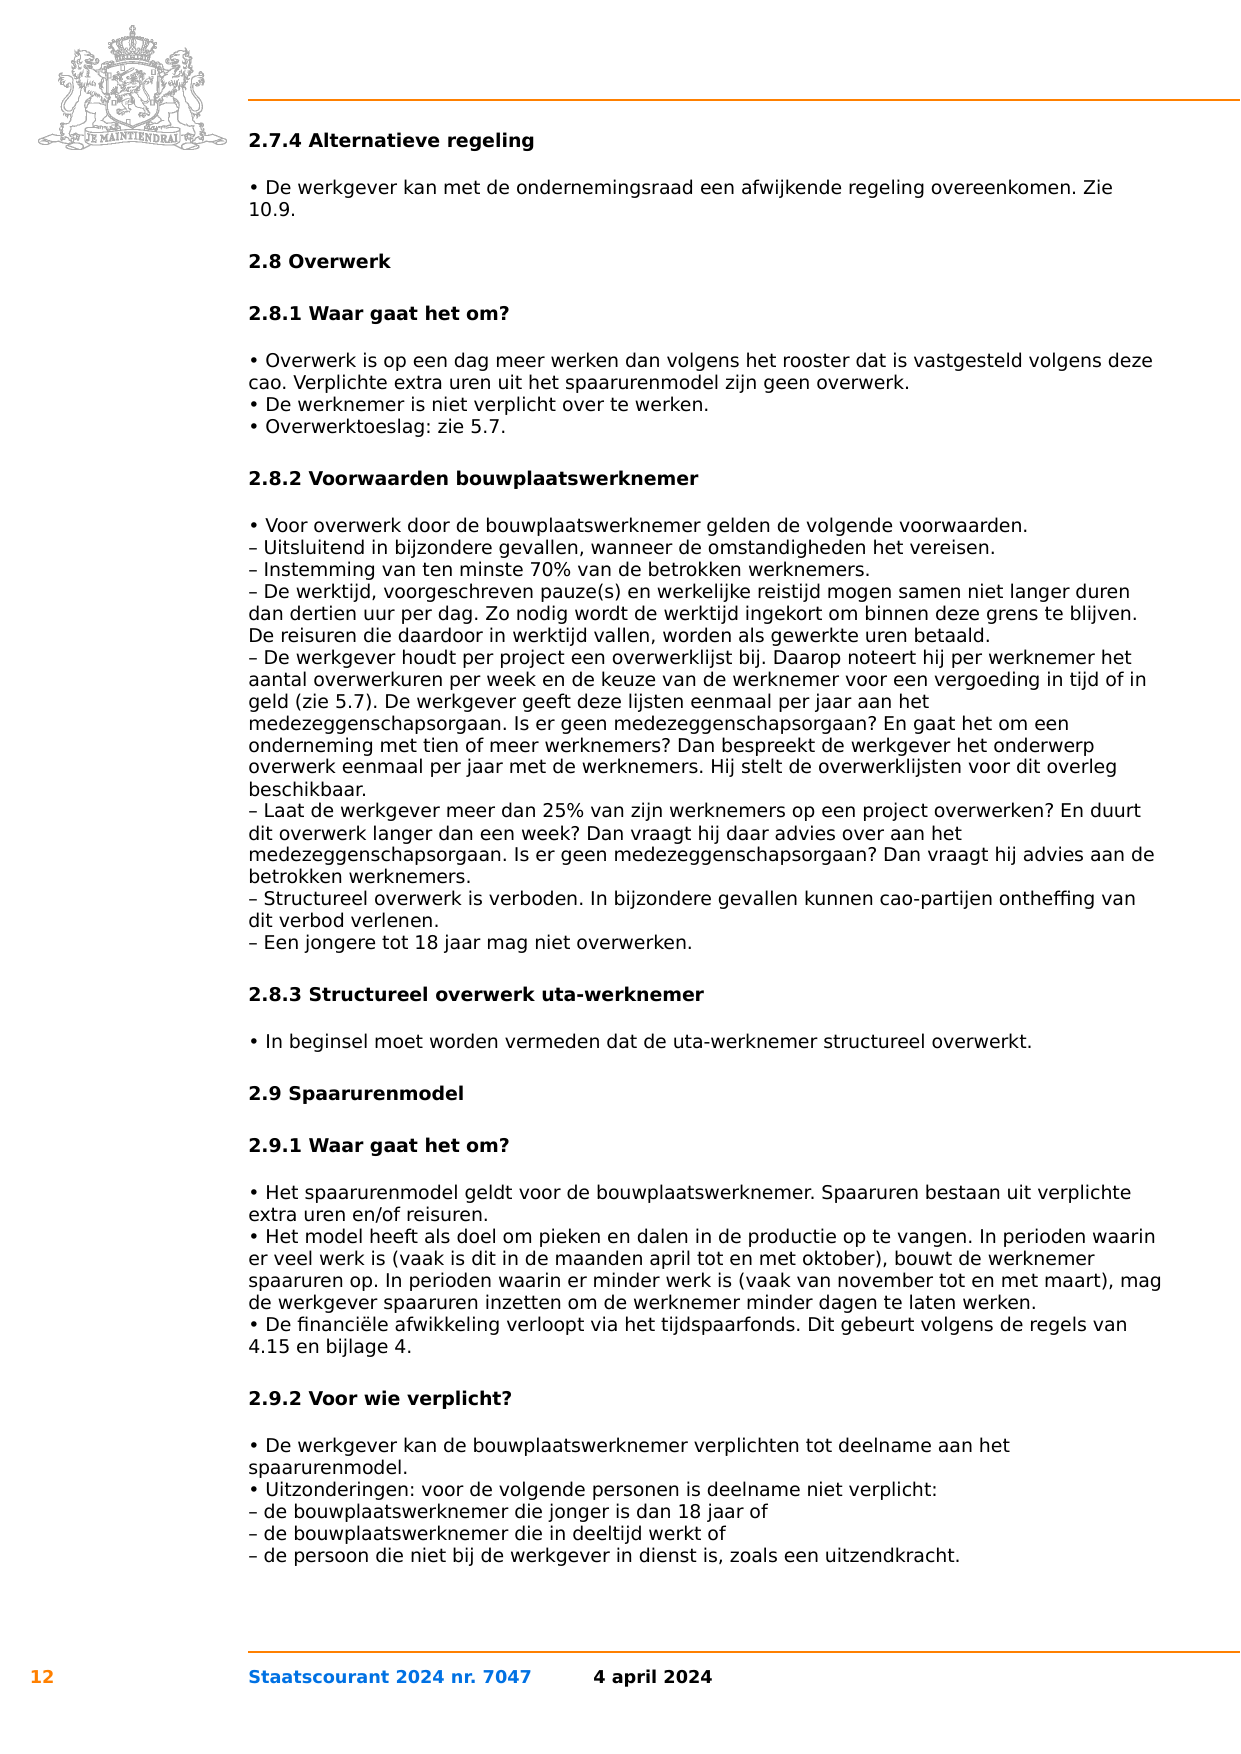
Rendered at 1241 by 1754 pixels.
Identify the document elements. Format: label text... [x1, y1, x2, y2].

text • Het spaarurenmodel geldt voor de bouwplaatswerknemer. Spaaruren bestaan uit verplichte extra uren en/of reisuren. [248, 1182, 1163, 1226]
text • Uitzonderingen: voor de volgende personen is deelname niet verplicht: [248, 1479, 1163, 1501]
text • Voor overwerk door de bouwplaatswerknemer gelden de volgende voorwaarden. [248, 515, 1163, 537]
text – Uitsluitend in bijzondere gevallen, wanneer de omstandigheden het vereisen. [248, 537, 1163, 559]
subtitle 2.9 Spaarurenmodel [248, 1083, 1163, 1105]
text – De werktijd, voorgeschreven pauze(s) en werkelijke reistijd mogen samen niet langer duren dan dertien uur per dag. Zo nodig wordt de werktijd ingekort om binnen deze grens te blijven. De reisuren die daardoor in werktijd vallen, worden als gewerkte uren betaald. [248, 581, 1163, 647]
subtitle 2.9.1 Waar gaat het om? [248, 1135, 1163, 1157]
text – de bouwplaatswerknemer die in deeltijd werkt of [248, 1523, 1163, 1545]
text • De financiële afwikkeling verloopt via het tijdspaarfonds. Dit gebeurt volgens de regels van 4.15 en bijlage 4. [248, 1314, 1163, 1358]
subtitle 2.9.2 Voor wie verplicht? [248, 1388, 1163, 1410]
picture [38, 25, 227, 150]
text – De werkgever houdt per project een overwerklijst bij. Daarop noteert hij per werknemer het aantal overwerkuren per week en de keuze van de werknemer voor een vergoeding in tijd of in geld (zie 5.7). De werkgever geeft deze lijsten eenmaal per jaar aan het medezeggenschapsorgaan. Is er geen medezeggenschapsorgaan? En gaat het om een onderneming met tien of meer werknemers? Dan bespreekt de werkgever het onderwerp overwerk eenmaal per jaar met de werknemers. Hij stelt de overwerklijsten voor dit overleg beschikbaar. [248, 647, 1163, 800]
text • De werkgever kan met de ondernemingsraad een afwijkende regeling overeenkomen. Zie 10.9. [248, 177, 1163, 221]
text • Overwerk is op een dag meer werken dan volgens het rooster dat is vastgesteld volgens deze cao. Verplichte extra uren uit het spaarurenmodel zijn geen overwerk. [248, 350, 1163, 394]
text • De werknemer is niet verplicht over te werken. [248, 394, 1163, 416]
text • Overwerktoeslag: zie 5.7. [248, 416, 1163, 438]
text – Een jongere tot 18 jaar mag niet overwerken. [248, 932, 1163, 954]
subtitle 2.8.1 Waar gaat het om? [248, 303, 1163, 325]
text • Het model heeft als doel om pieken en dalen in de productie op te vangen. In perioden waarin er veel werk is (vaak is dit in de maanden april tot en met oktober), bouwt de werknemer spaaruren op. In perioden waarin er minder werk is (vaak van november tot en met maart), mag de werkgever spaaruren inzetten om de werknemer minder dagen te laten werken. [248, 1226, 1163, 1314]
text • De werkgever kan de bouwplaatswerknemer verplichten tot deelname aan het spaarurenmodel. [248, 1435, 1163, 1479]
subtitle 2.7.4 Alternatieve regeling [248, 130, 1163, 152]
text – de bouwplaatswerknemer die jonger is dan 18 jaar of [248, 1501, 1163, 1523]
text – Instemming van ten minste 70% van de betrokken werknemers. [248, 559, 1163, 581]
text – Laat de werkgever meer dan 25% van zijn werknemers op een project overwerken? En duurt dit overwerk langer dan een week? Dan vraagt hij daar advies over aan het medezeggenschapsorgaan. Is er geen medezeggenschapsorgaan? Dan vraagt hij advies aan de betrokken werknemers. [248, 800, 1163, 888]
subtitle 2.8 Overwerk [248, 251, 1163, 273]
subtitle 2.8.3 Structureel overwerk uta-werknemer [248, 984, 1163, 1006]
subtitle 2.8.2 Voorwaarden bouwplaatswerknemer [248, 468, 1163, 490]
text – Structureel overwerk is verboden. In bijzondere gevallen kunnen cao-partijen ontheffing van dit verbod verlenen. [248, 888, 1163, 932]
text – de persoon die niet bij de werkgever in dienst is, zoals een uitzendkracht. [248, 1545, 1163, 1567]
text • In beginsel moet worden vermeden dat de uta-werknemer structureel overwerkt. [248, 1031, 1163, 1053]
